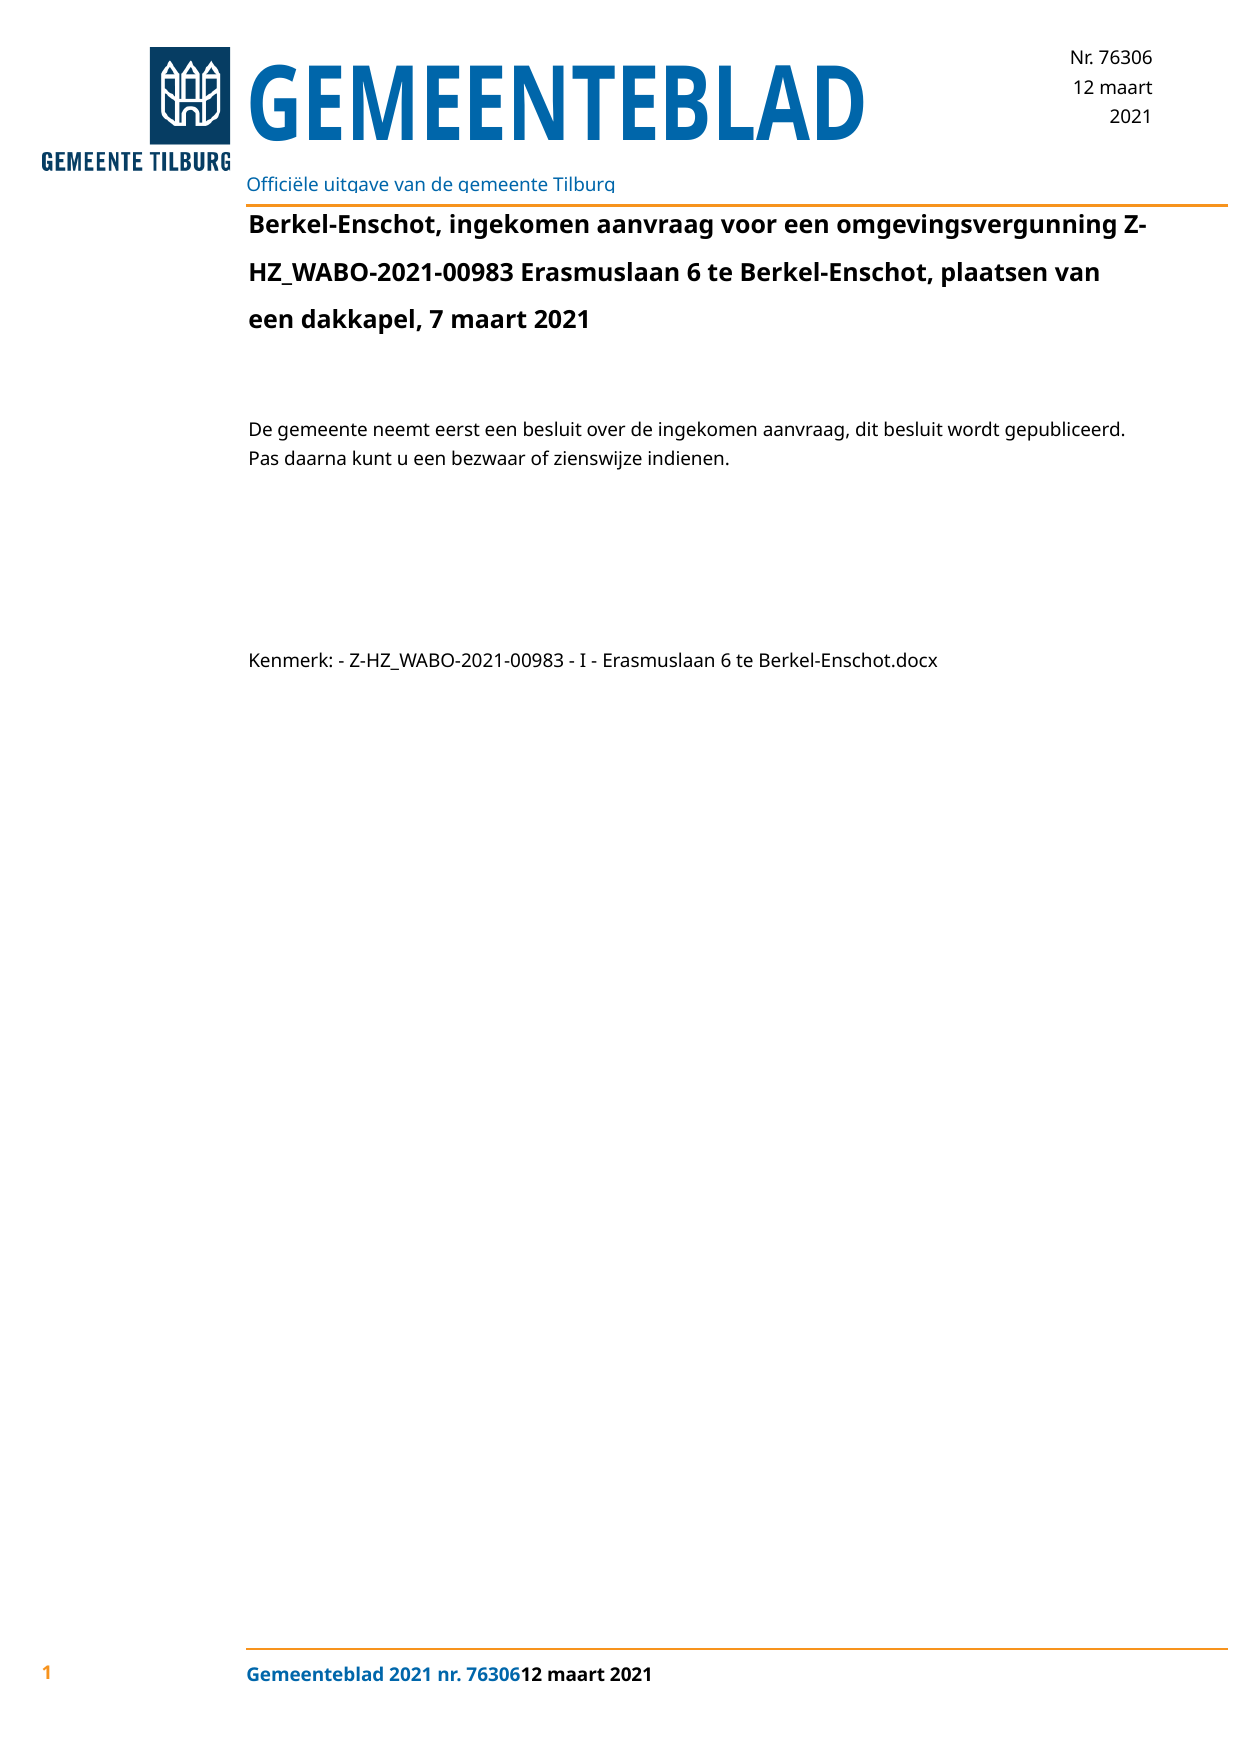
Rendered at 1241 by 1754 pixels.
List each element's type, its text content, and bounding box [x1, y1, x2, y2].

picture [41, 47, 231, 172]
text Berkel-Enschot, ingekomen aanvraag voor een omgevingsvergunning Z-HZ_WABO-2021-00983 Erasmuslaan 6 te Berkel-Enschot, plaatsen van een dakkapel, 7 maart 2021 [248, 207, 1152, 336]
text De gemeente neemt eerst een besluit over de ingekomen aanvraag, dit besluit wordt gepubliceerd. Pas daarna kunt u een bezwaar of zienswijze indienen. [248, 416, 1152, 471]
text Kenmerk: - Z-HZ_WABO-2021-00983 - I - Erasmuslaan 6 te Berkel-Enschot.docx [248, 647, 1152, 673]
